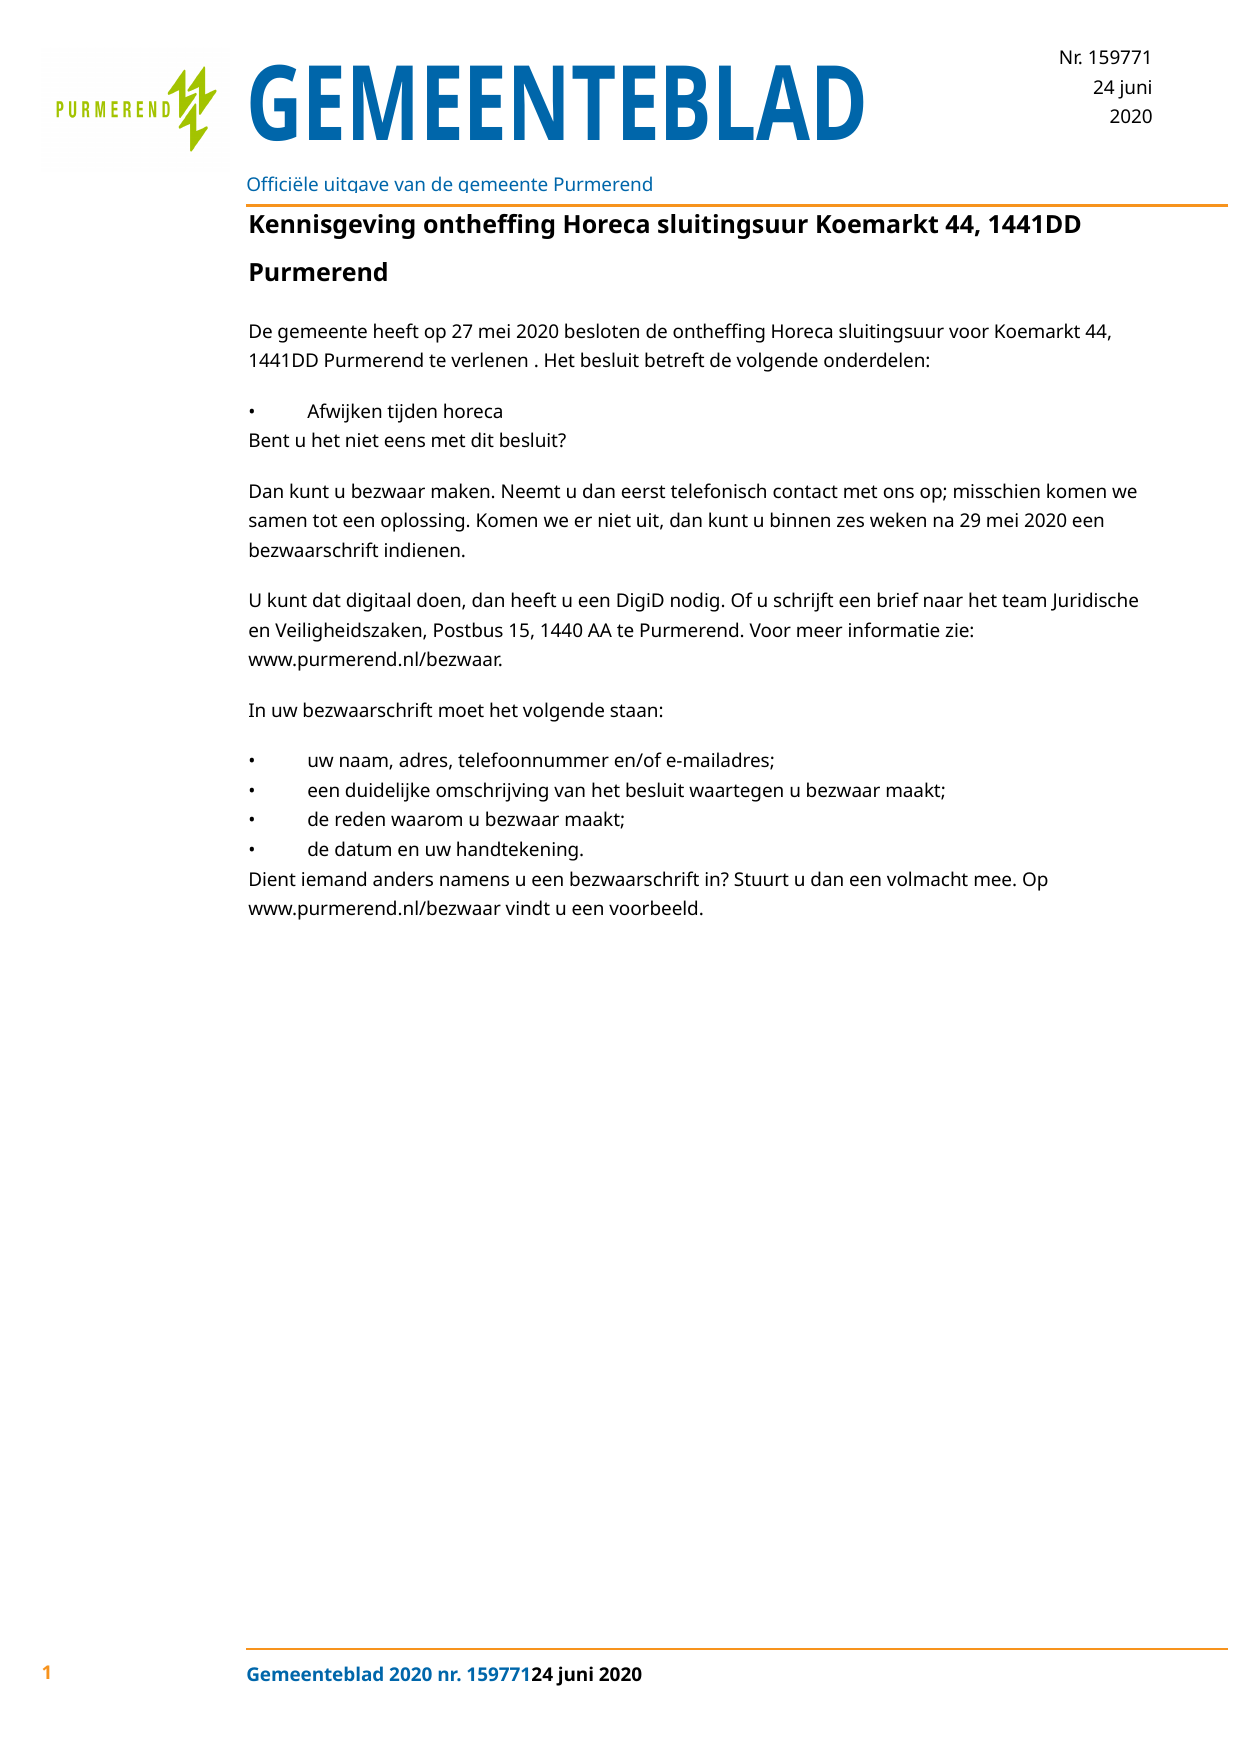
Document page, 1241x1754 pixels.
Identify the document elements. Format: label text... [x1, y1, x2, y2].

list de datum en uw handtekening. [248, 836, 1152, 862]
list een duidelijke omschrijving van het besluit waartegen u bezwaar maakt; [248, 777, 1152, 803]
text De gemeente heeft op 27 mei 2020 besloten de ontheffing Horeca sluitingsuur voor Koemarkt 44, 1441DD Purmerend te verlenen . Het besluit betreft de volgende onderdelen: [248, 318, 1152, 373]
text Kennisgeving ontheffing Horeca sluitingsuur Koemarkt 44, 1441DD Purmerend [248, 207, 1152, 288]
text U kunt dat digitaal doen, dan heeft u een DigiD nodig. Of u schrijft een brief naar het team Juridische en Veiligheidszaken, Postbus 15, 1440 AA te Purmerend. Voor meer informatie zie: www.purmerend.nl/bezwaar. [248, 587, 1152, 672]
picture [41, 47, 231, 172]
text Dient iemand anders namens u een bezwaarschrift in? Stuurt u dan een volmacht mee. Op www.purmerend.nl/bezwaar vindt u een voorbeeld. [248, 866, 1152, 921]
text Bent u het niet eens met dit besluit? [248, 427, 1152, 453]
list Afwijken tijden horeca [248, 398, 1152, 424]
list uw naam, adres, telefoonnummer en/of e-mailadres; [248, 747, 1152, 773]
text In uw bezwaarschrift moet het volgende staan: [248, 697, 1152, 723]
text Dan kunt u bezwaar maken. Neemt u dan eerst telefonisch contact met ons op; misschien komen we samen tot een oplossing. Komen we er niet uit, dan kunt u binnen zes weken na 29 mei 2020 een bezwaarschrift indienen. [248, 478, 1152, 563]
list de reden waarom u bezwaar maakt; [248, 807, 1152, 832]
